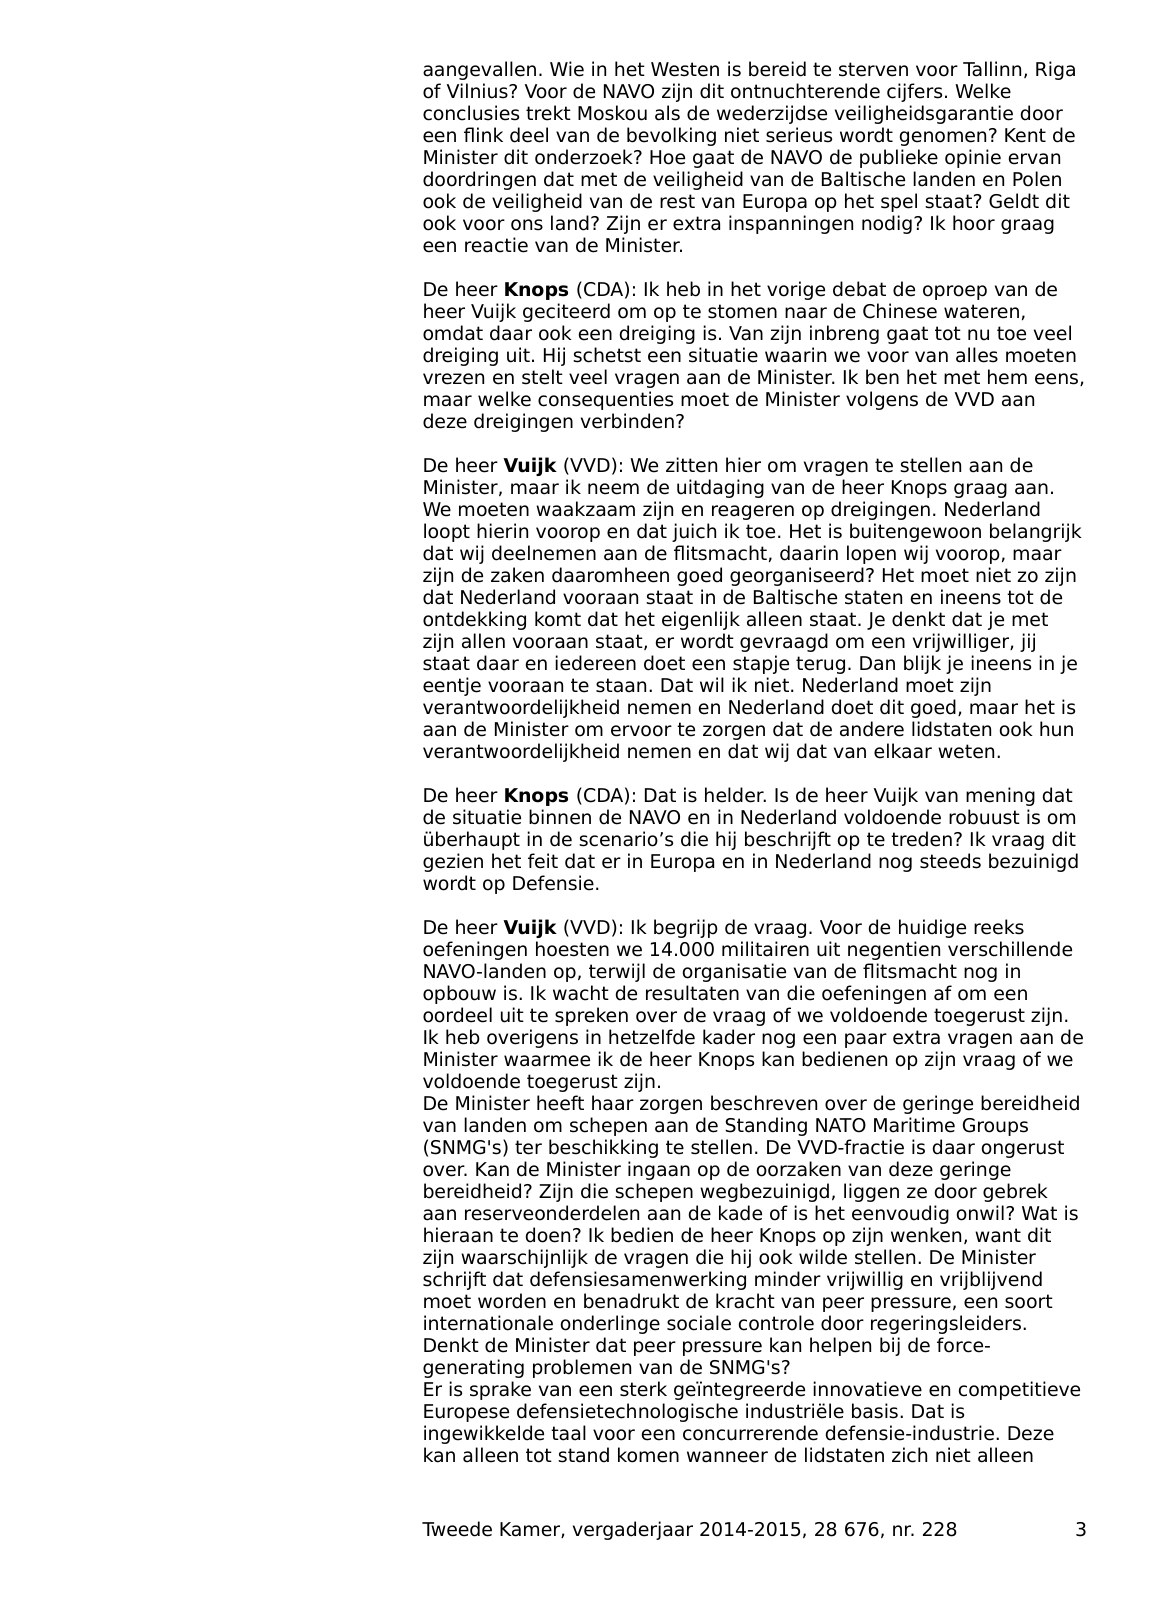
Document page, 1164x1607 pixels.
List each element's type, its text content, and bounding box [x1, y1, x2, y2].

text De heer Knops (CDA): Dat is helder. Is de heer Vuijk van mening dat de situatie binnen de NAVO en in Nederland voldoende robuust is om überhaupt in de scenario’s die hij beschrijft op te treden? Ik vraag dit gezien het feit dat er in Europa en in Nederland nog steeds bezuinigd wordt op Defensie. [422, 785, 1087, 895]
text Er is sprake van een sterk geïntegreerde innovatieve en competitieve Europese defensietechnologische industriële basis. Dat is ingewikkelde taal voor een concurrerende defensie-industrie. Deze kan alleen tot stand komen wanneer de lidstaten zich niet alleen [422, 1379, 1087, 1467]
text De heer Knops (CDA): Ik heb in het vorige debat de oproep van de heer Vuijk geciteerd om op te stomen naar de Chinese wateren, omdat daar ook een dreiging is. Van zijn inbreng gaat tot nu toe veel dreiging uit. Hij schetst een situatie waarin we voor van alles moeten vrezen en stelt veel vragen aan de Minister. Ik ben het met hem eens, maar welke consequenties moet de Minister volgens de VVD aan deze dreigingen verbinden? [422, 279, 1087, 433]
text aangevallen. Wie in het Westen is bereid te sterven voor Tallinn, Riga of Vilnius? Voor de NAVO zijn dit ontnuchterende cijfers. Welke conclusies trekt Moskou als de wederzijdse veiligheidsgarantie door een flink deel van de bevolking niet serieus wordt genomen? Kent de Minister dit onderzoek? Hoe gaat de NAVO de publieke opinie ervan doordringen dat met de veiligheid van de Baltische landen en Polen ook de veiligheid van de rest van Europa op het spel staat? Geldt dit ook voor ons land? Zijn er extra inspanningen nodig? Ik hoor graag een reactie van de Minister. [422, 59, 1087, 257]
text De heer Vuijk (VVD): Ik begrijp de vraag. Voor de huidige reeks oefeningen hoesten we 14.000 militairen uit negentien verschillende NAVO-landen op, terwijl de organisatie van de flitsmacht nog in opbouw is. Ik wacht de resultaten van die oefeningen af om een oordeel uit te spreken over de vraag of we voldoende toegerust zijn. Ik heb overigens in hetzelfde kader nog een paar extra vragen aan de Minister waarmee ik de heer Knops kan bedienen op zijn vraag of we voldoende toegerust zijn. [422, 917, 1087, 1093]
text De Minister heeft haar zorgen beschreven over de geringe bereidheid van landen om schepen aan de Standing NATO Maritime Groups (SNMG's) ter beschikking te stellen. De VVD-fractie is daar ongerust over. Kan de Minister ingaan op de oorzaken van deze geringe bereidheid? Zijn die schepen wegbezuinigd, liggen ze door gebrek aan reserveonderdelen aan de kade of is het eenvoudig onwil? Wat is hieraan te doen? Ik bedien de heer Knops op zijn wenken, want dit zijn waarschijnlijk de vragen die hij ook wilde stellen. De Minister schrijft dat defensiesamenwerking minder vrijwillig en vrijblijvend moet worden en benadrukt de kracht van peer pressure, een soort internationale onderlinge sociale controle door regeringsleiders. Denkt de Minister dat peer pressure kan helpen bij de force-generating problemen van de SNMG's? [422, 1093, 1087, 1379]
text De heer Vuijk (VVD): We zitten hier om vragen te stellen aan de Minister, maar ik neem de uitdaging van de heer Knops graag aan. We moeten waakzaam zijn en reageren op dreigingen. Nederland loopt hierin voorop en dat juich ik toe. Het is buitengewoon belangrijk dat wij deelnemen aan de flitsmacht, daarin lopen wij voorop, maar zijn de zaken daaromheen goed georganiseerd? Het moet niet zo zijn dat Nederland vooraan staat in de Baltische staten en ineens tot de ontdekking komt dat het eigenlijk alleen staat. Je denkt dat je met zijn allen vooraan staat, er wordt gevraagd om een vrijwilliger, jij staat daar en iedereen doet een stapje terug. Dan blijk je ineens in je eentje vooraan te staan. Dat wil ik niet. Nederland moet zijn verantwoordelijkheid nemen en Nederland doet dit goed, maar het is aan de Minister om ervoor te zorgen dat de andere lidstaten ook hun verantwoordelijkheid nemen en dat wij dat van elkaar weten. [422, 455, 1087, 763]
